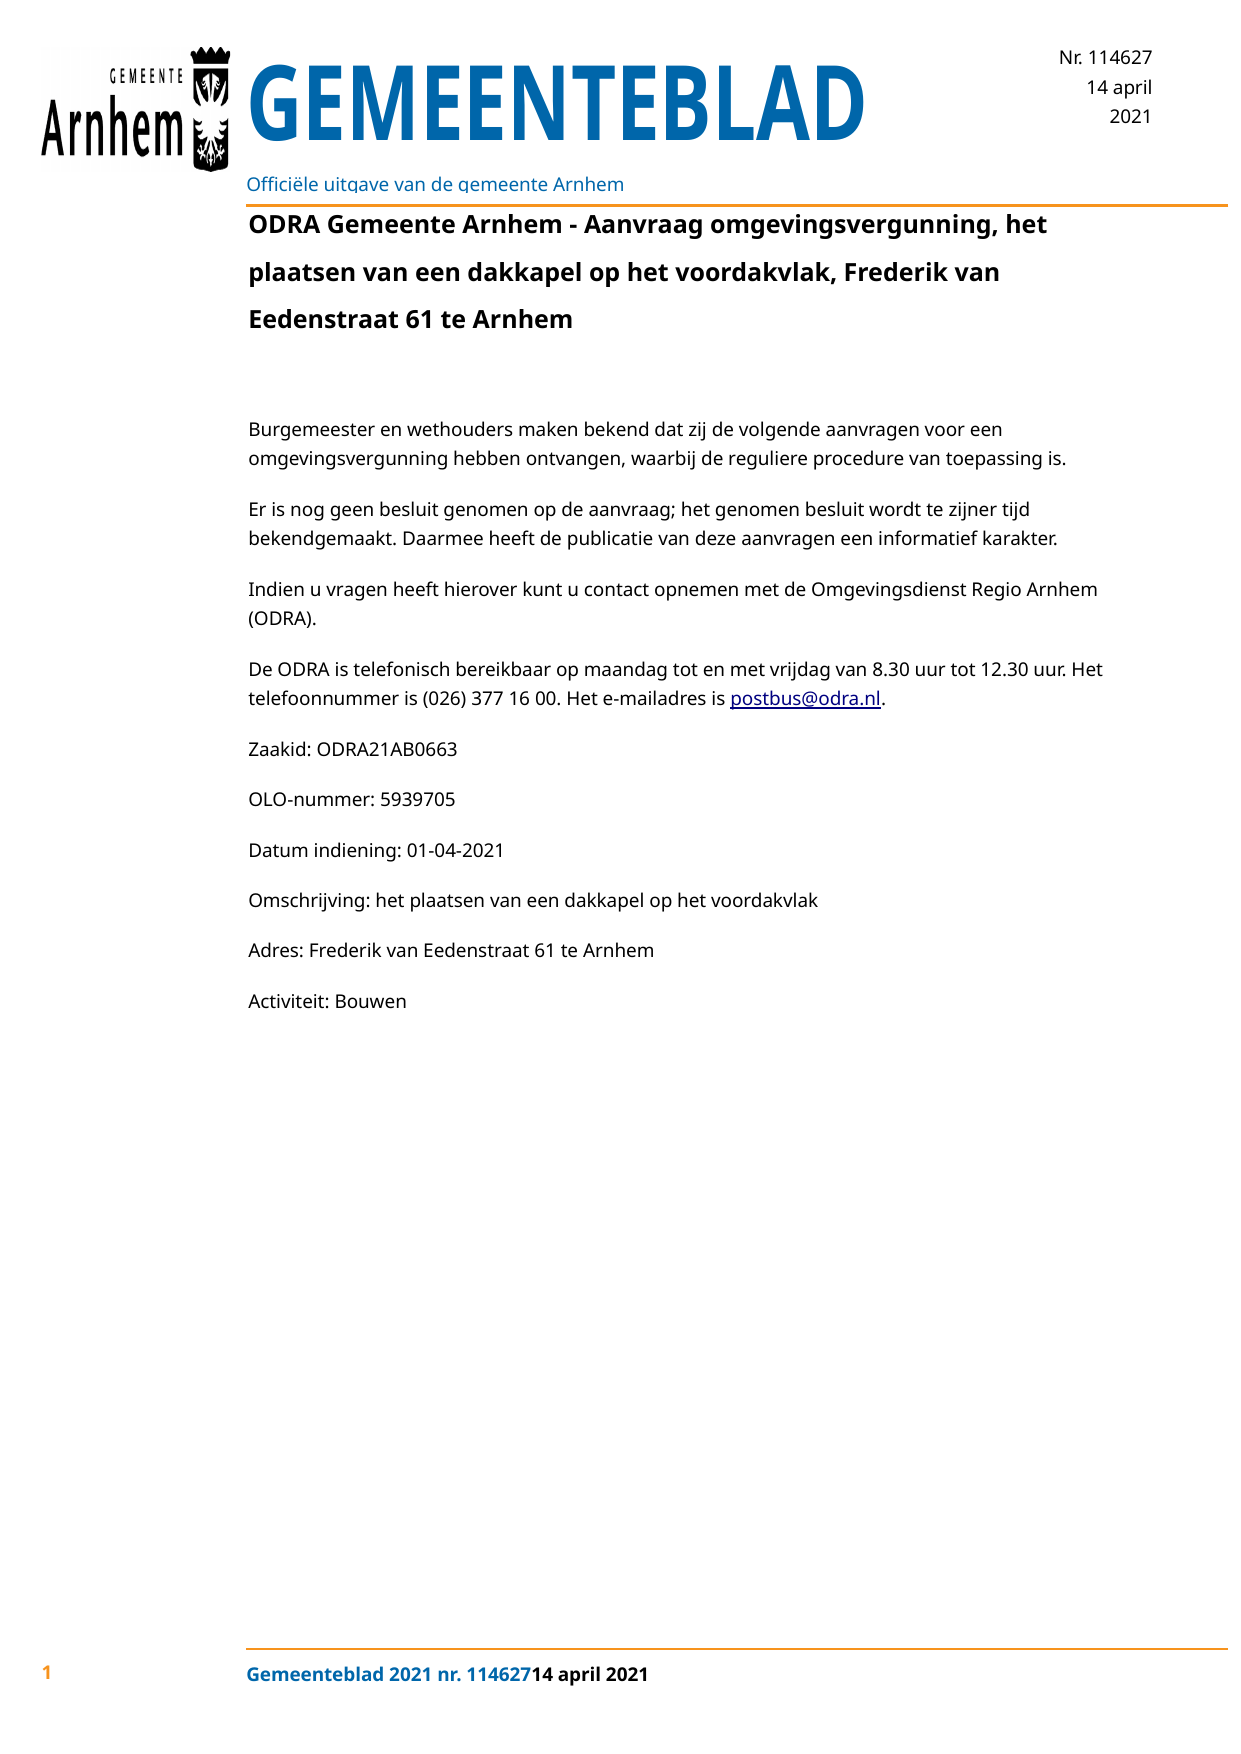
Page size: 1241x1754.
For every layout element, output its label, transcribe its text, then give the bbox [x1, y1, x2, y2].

text Omschrijving: het plaatsen van een dakkapel op het voordakvlak [248, 887, 1152, 913]
text Burgemeester en wethouders maken bekend dat zij de volgende aanvragen voor een omgevingsvergunning hebben ontvangen, waarbij de reguliere procedure van toepassing is. [248, 416, 1152, 471]
text Indien u vragen heeft hierover kunt u contact opnemen met de Omgevingsdienst Regio Arnhem (ODRA). [248, 576, 1152, 631]
text Datum indiening: 01-04-2021 [248, 837, 1152, 862]
text OLO-nummer: 5939705 [248, 786, 1152, 812]
text Adres: Frederik van Eedenstraat 61 te Arnhem [248, 938, 1152, 963]
text Activiteit: Bouwen [248, 988, 1152, 1014]
text De ODRA is telefonisch bereikbaar op maandag tot en met vrijdag van 8.30 uur tot 12.30 uur. Het telefoonnummer is (026) 377 16 00. Het e-mailadres is postbus@odra.nl. [248, 656, 1152, 711]
picture [41, 47, 231, 172]
text Zaakid: ODRA21AB0663 [248, 736, 1152, 762]
text ODRA Gemeente Arnhem - Aanvraag omgevingsvergunning, het plaatsen van een dakkapel op het voordakvlak, Frederik van Eedenstraat 61 te Arnhem [248, 207, 1152, 336]
text Er is nog geen besluit genomen op de aanvraag; het genomen besluit wordt te zijner tijd bekendgemaakt. Daarmee heeft de publicatie van deze aanvragen een informatief karakter. [248, 496, 1152, 551]
